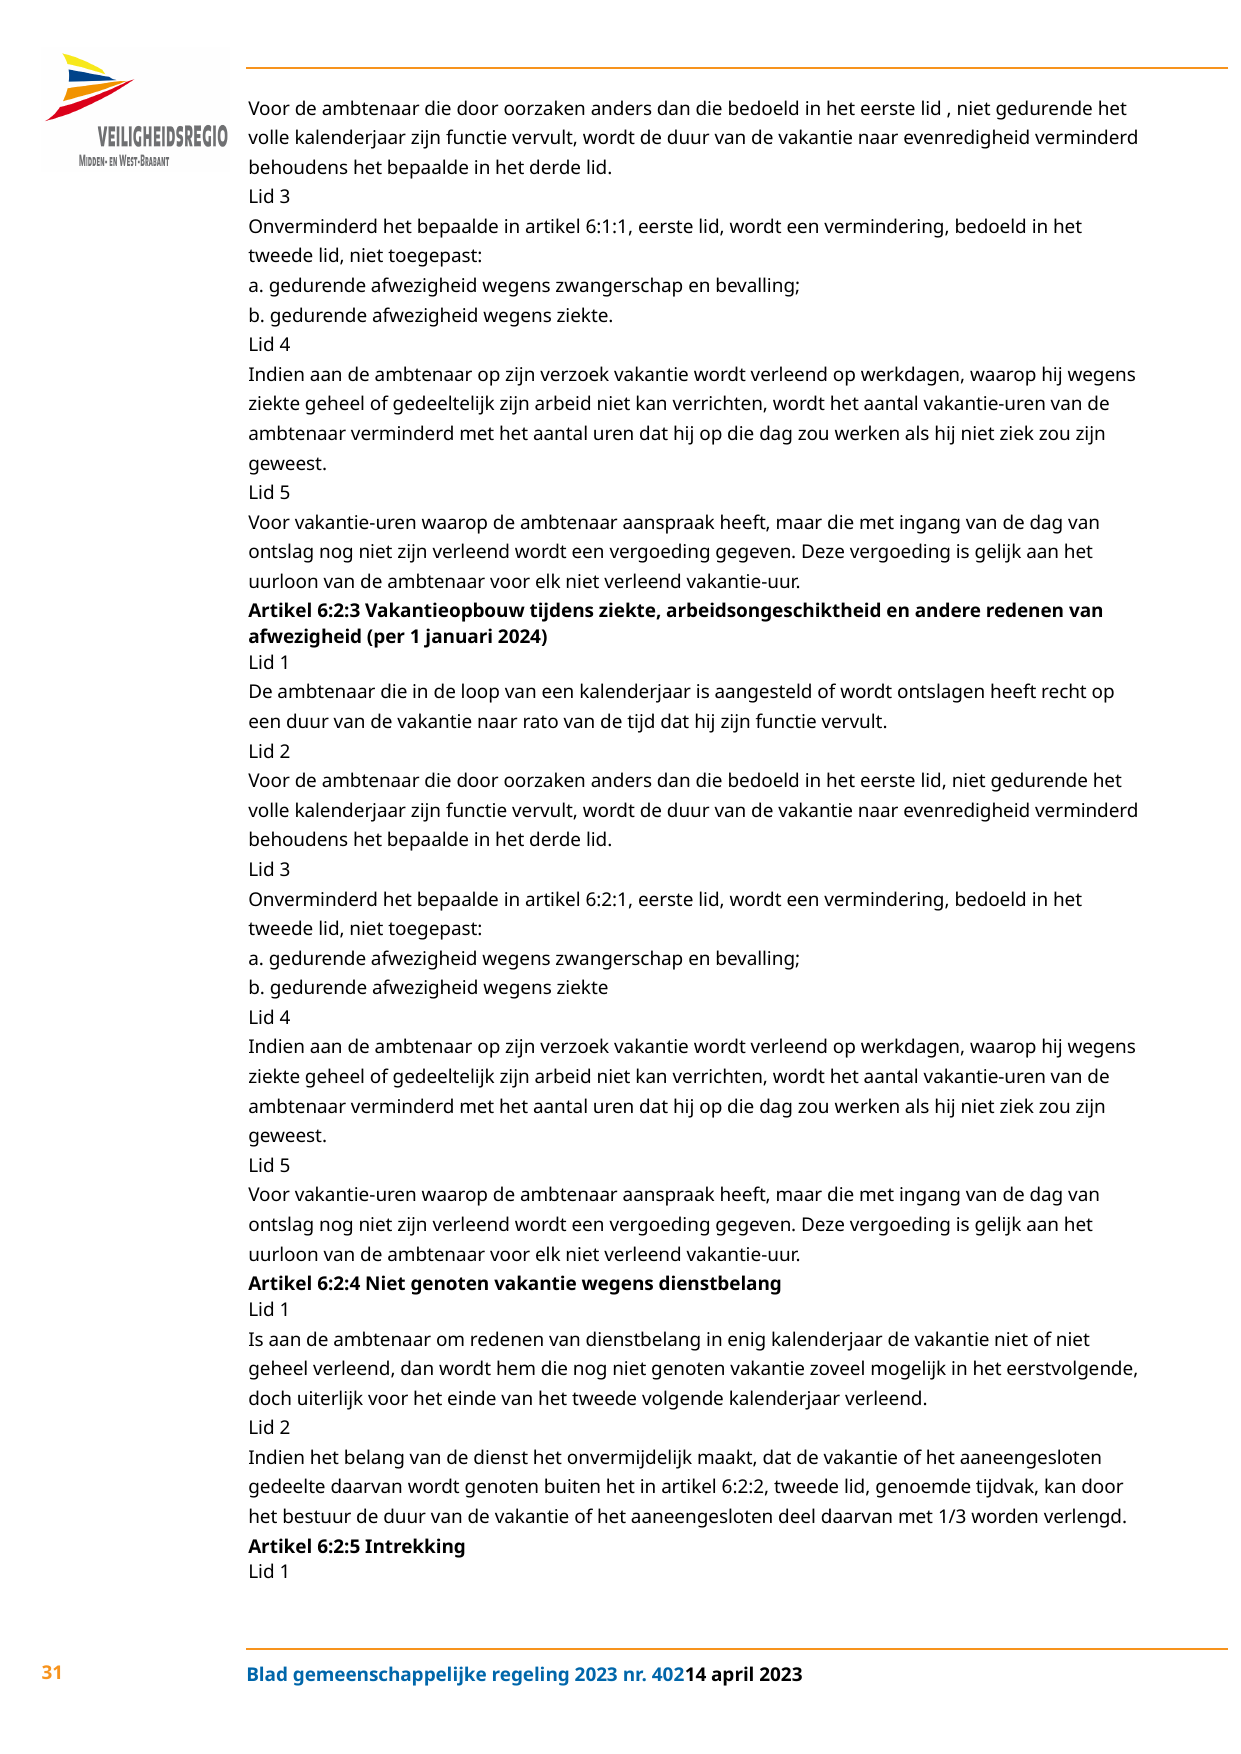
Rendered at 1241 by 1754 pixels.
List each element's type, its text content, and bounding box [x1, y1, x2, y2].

text a. gedurende afwezigheid wegens zwangerschap en bevalling; [248, 945, 1152, 971]
text Is aan de ambtenaar om redenen van dienstbelang in enig kalenderjaar de vakantie niet of niet geheel verleend, dan wordt hem die nog niet genoten vakantie zoveel mogelijk in het eerstvolgende, doch uiterlijk voor het einde van het tweede volgende kalenderjaar verleend. [248, 1326, 1152, 1411]
text Lid 2 [248, 738, 1152, 764]
text Lid 2 [248, 1414, 1152, 1440]
text Onverminderd het bepaalde in artikel 6:2:1, eerste lid, wordt een vermindering, bedoeld in het tweede lid, niet toegepast: [248, 886, 1152, 941]
text Artikel 6:2:3 Vakantieopbouw tijdens ziekte, arbeidsongeschiktheid en andere redenen van afwezigheid (per 1 januari 2024) [248, 598, 1152, 649]
text Voor de ambtenaar die door oorzaken anders dan die bedoeld in het eerste lid, niet gedurende het volle kalenderjaar zijn functie vervult, wordt de duur van de vakantie naar evenredigheid verminderd behoudens het bepaalde in het derde lid. [248, 767, 1152, 852]
text Lid 3 [248, 183, 1152, 209]
text Lid 1 [248, 1296, 1152, 1322]
text Indien aan de ambtenaar op zijn verzoek vakantie wordt verleend op werkdagen, waarop hij wegens ziekte geheel of gedeeltelijk zijn arbeid niet kan verrichten, wordt het aantal vakantie-uren van de ambtenaar verminderd met het aantal uren dat hij op die dag zou werken als hij niet ziek zou zijn geweest. [248, 1034, 1152, 1148]
text Artikel 6:2:4 Niet genoten vakantie wegens dienstbelang [248, 1270, 1152, 1296]
text Lid 3 [248, 856, 1152, 882]
text Indien het belang van de dienst het onvermijdelijk maakt, dat de vakantie of het aaneengesloten gedeelte daarvan wordt genoten buiten het in artikel 6:2:2, tweede lid, genoemde tijdvak, kan door het bestuur de duur van de vakantie of het aaneengesloten deel daarvan met 1/3 worden verlengd. [248, 1444, 1152, 1529]
text Onverminderd het bepaalde in artikel 6:1:1, eerste lid, wordt een vermindering, bedoeld in het tweede lid, niet toegepast: [248, 213, 1152, 268]
text Voor vakantie-uren waarop de ambtenaar aanspraak heeft, maar die met ingang van de dag van ontslag nog niet zijn verleend wordt een vergoeding gegeven. Deze vergoeding is gelijk aan het uurloon van de ambtenaar voor elk niet verleend vakantie-uur. [248, 1182, 1152, 1267]
picture [41, 47, 231, 172]
text Lid 5 [248, 1152, 1152, 1178]
text Lid 1 [248, 1558, 1152, 1584]
text De ambtenaar die in de loop van een kalenderjaar is aangesteld of wordt ontslagen heeft recht op een duur van de vakantie naar rato van de tijd dat hij zijn functie vervult. [248, 679, 1152, 734]
text Voor de ambtenaar die door oorzaken anders dan die bedoeld in het eerste lid , niet gedurende het volle kalenderjaar zijn functie vervult, wordt de duur van de vakantie naar evenredigheid verminderd behoudens het bepaalde in het derde lid. [248, 95, 1152, 180]
text Lid 4 [248, 331, 1152, 357]
text Artikel 6:2:5 Intrekking [248, 1533, 1152, 1558]
text Voor vakantie-uren waarop de ambtenaar aanspraak heeft, maar die met ingang van de dag van ontslag nog niet zijn verleend wordt een vergoeding gegeven. Deze vergoeding is gelijk aan het uurloon van de ambtenaar voor elk niet verleend vakantie-uur. [248, 509, 1152, 594]
text a. gedurende afwezigheid wegens zwangerschap en bevalling; [248, 272, 1152, 298]
text Indien aan de ambtenaar op zijn verzoek vakantie wordt verleend op werkdagen, waarop hij wegens ziekte geheel of gedeeltelijk zijn arbeid niet kan verrichten, wordt het aantal vakantie-uren van de ambtenaar verminderd met het aantal uren dat hij op die dag zou werken als hij niet ziek zou zijn geweest. [248, 361, 1152, 476]
text Lid 5 [248, 479, 1152, 505]
text b. gedurende afwezigheid wegens ziekte. [248, 302, 1152, 328]
text Lid 1 [248, 649, 1152, 675]
text b. gedurende afwezigheid wegens ziekte [248, 974, 1152, 1000]
text Lid 4 [248, 1004, 1152, 1030]
